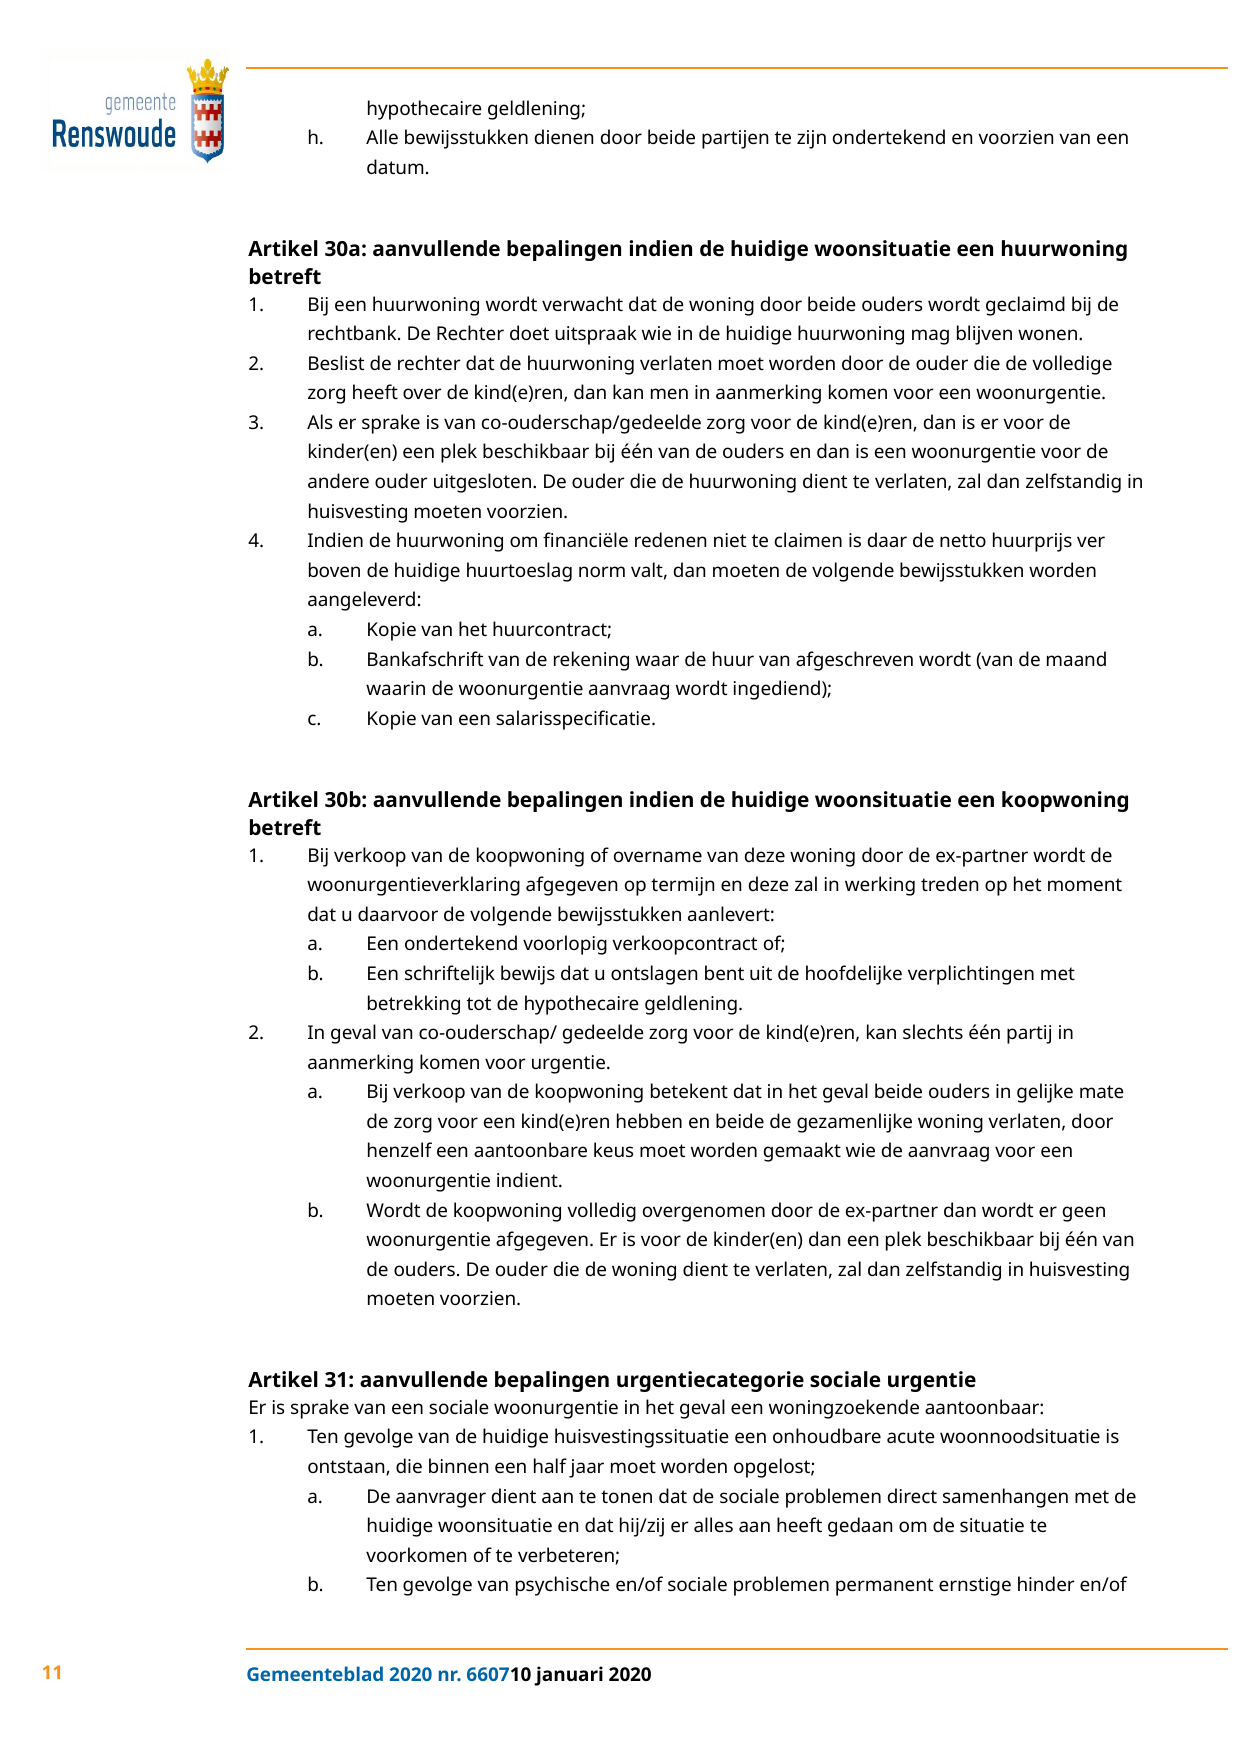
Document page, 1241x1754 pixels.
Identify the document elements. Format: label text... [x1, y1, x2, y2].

list Bij een huurwoning wordt verwacht dat de woning door beide ouders wordt geclaimd bij de rechtbank. De Rechter doet uitspraak wie in de huidige huurwoning mag blijven wonen. [248, 291, 1152, 346]
list Beslist de rechter dat de huurwoning verlaten moet worden door de ouder die de volledige zorg heeft over de kind(e)ren, dan kan men in aanmerking komen voor een woonurgentie. [248, 350, 1152, 405]
text Artikel 30a: aanvullende bepalingen indien de huidige woonsituatie een huurwoning betreft [248, 234, 1152, 291]
text Artikel 31: aanvullende bepalingen urgentiecategorie sociale urgentie [248, 1366, 1152, 1394]
list Kopie van een salarisspecificatie. [307, 705, 1152, 731]
list hypothecaire geldlening; [307, 95, 1152, 121]
list Ten gevolge van de huidige huisvestingssituatie een onhoudbare acute woonnoodsituatie is ontstaan, die binnen een half jaar moet worden opgelost; [248, 1424, 1152, 1479]
list Indien de huurwoning om financiële redenen niet te claimen is daar de netto huurprijs ver boven de huidige huurtoeslag norm valt, dan moeten de volgende bewijsstukken worden aangeleverd: [248, 527, 1152, 612]
text Er is sprake van een sociale woonurgentie in het geval een woningzoekende aantoonbaar: [248, 1394, 1152, 1420]
list Bij verkoop van de koopwoning of overname van deze woning door de ex-partner wordt de woonurgentieverklaring afgegeven op termijn en deze zal in werking treden op het moment dat u daarvoor de volgende bewijsstukken aanlevert: [248, 842, 1152, 927]
picture [41, 47, 231, 172]
list Een schriftelijk bewijs dat u ontslagen bent uit de hoofdelijke verplichtingen met betrekking tot de hypothecaire geldlening. [307, 960, 1152, 1016]
list Bij verkoop van de koopwoning betekent dat in het geval beide ouders in gelijke mate de zorg voor een kind(e)ren hebben en beide de gezamenlijke woning verlaten, door henzelf een aantoonbare keus moet worden gemaakt wie de aanvraag voor een woonurgentie indient. [307, 1078, 1152, 1193]
list Kopie van het huurcontract; [307, 616, 1152, 642]
list In geval van co-ouderschap/ gedeelde zorg voor de kind(e)ren, kan slechts één partij in aanmerking komen voor urgentie. [248, 1019, 1152, 1075]
list Bankafschrift van de rekening waar de huur van afgeschreven wordt (van de maand waarin de woonurgentie aanvraag wordt ingediend); [307, 646, 1152, 701]
list Als er sprake is van co-ouderschap/gedeelde zorg voor de kind(e)ren, dan is er voor de kinder(en) een plek beschikbaar bij één van de ouders en dan is een woonurgentie voor de andere ouder uitgesloten. De ouder die de huurwoning dient te verlaten, zal dan zelfstandig in huisvesting moeten voorzien. [248, 409, 1152, 524]
list De aanvrager dient aan te tonen dat de sociale problemen direct samenhangen met de huidige woonsituatie en dat hij/zij er alles aan heeft gedaan om de situatie te voorkomen of te verbeteren; [307, 1483, 1152, 1568]
list Een ondertekend voorlopig verkoopcontract of; [307, 931, 1152, 956]
list Ten gevolge van psychische en/of sociale problemen permanent ernstige hinder en/of [307, 1572, 1152, 1597]
list Alle bewijsstukken dienen door beide partijen te zijn ondertekend en voorzien van een datum. [307, 124, 1152, 180]
list Wordt de koopwoning volledig overgenomen door de ex-partner dan wordt er geen woonurgentie afgegeven. Er is voor de kinder(en) dan een plek beschikbaar bij één van de ouders. De ouder die de woning dient te verlaten, zal dan zelfstandig in huisvesting moeten voorzien. [307, 1197, 1152, 1311]
text Artikel 30b: aanvullende bepalingen indien de huidige woonsituatie een koopwoning betreft [248, 785, 1152, 842]
